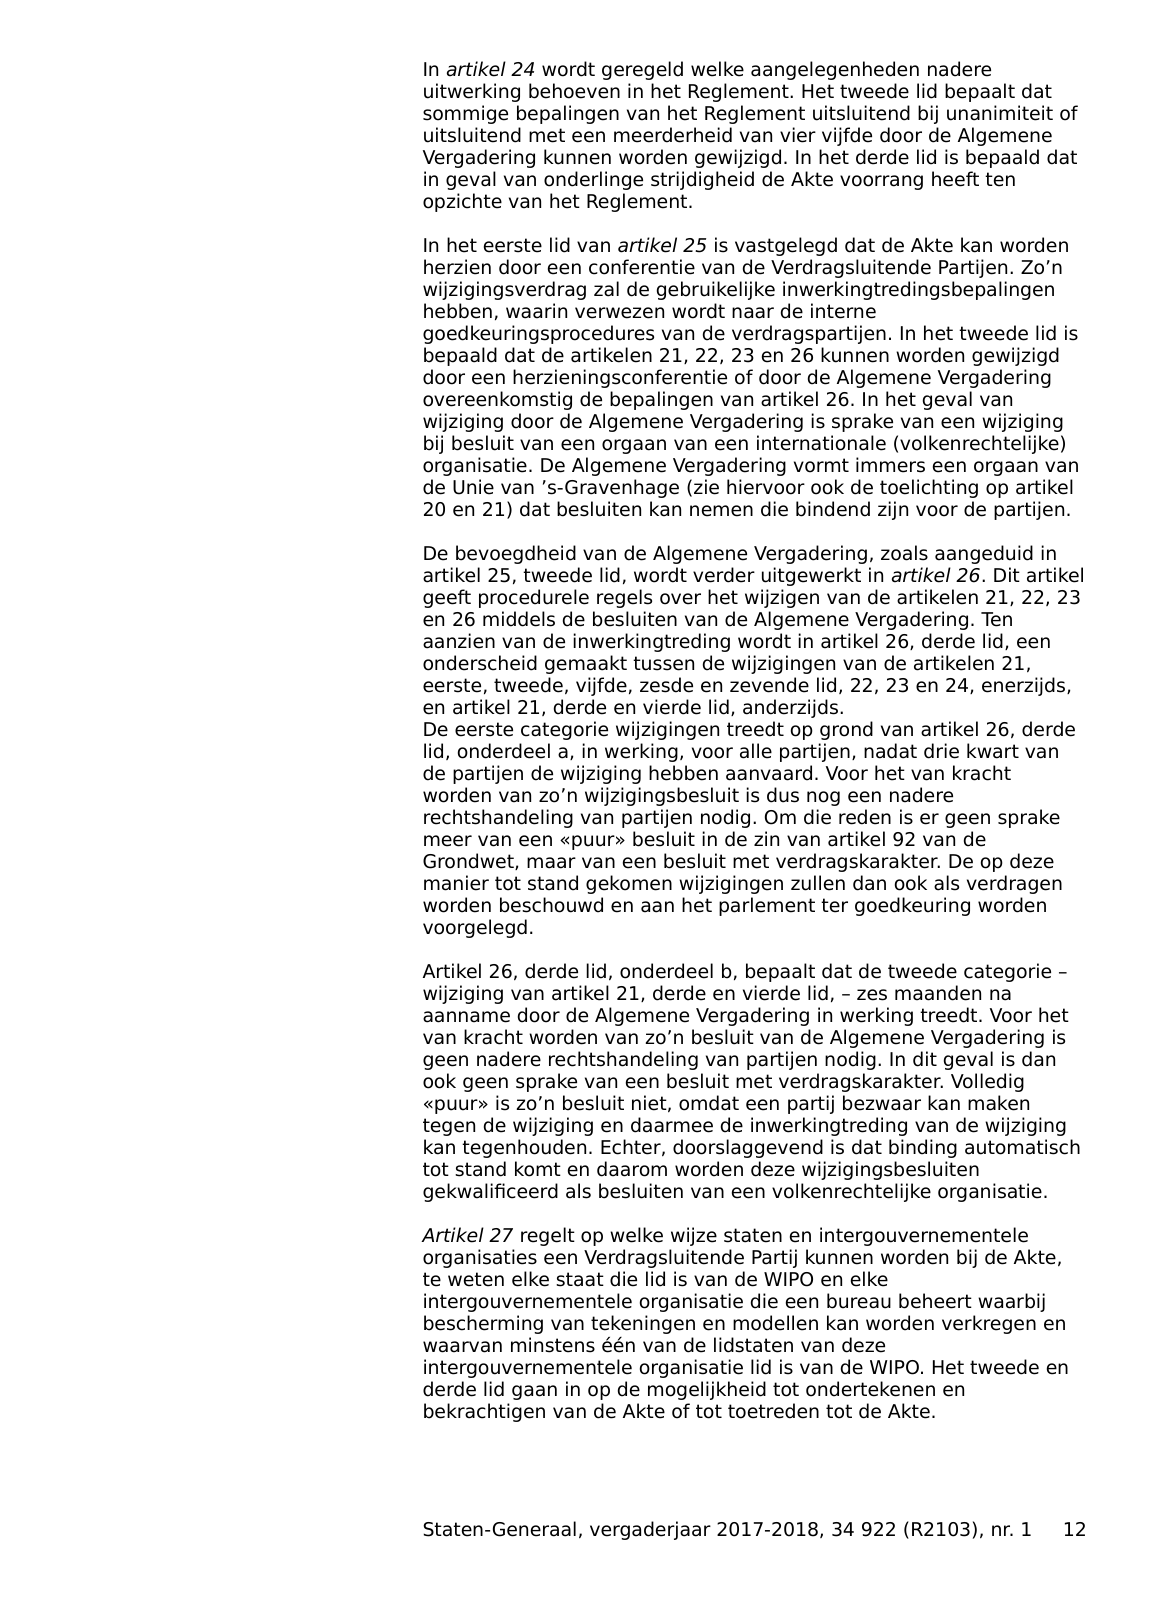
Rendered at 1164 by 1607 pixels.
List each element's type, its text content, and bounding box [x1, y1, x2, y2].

text De eerste categorie wijzigingen treedt op grond van artikel 26, derde lid, onderdeel a, in werking, voor alle partijen, nadat drie kwart van de partijen de wijziging hebben aanvaard. Voor het van kracht worden van zo’n wijzigingsbesluit is dus nog een nadere rechtshandeling van partijen nodig. Om die reden is er geen sprake meer van een «puur» besluit in de zin van artikel 92 van de Grondwet, maar van een besluit met verdragskarakter. De op deze manier tot stand gekomen wijzigingen zullen dan ook als verdragen worden beschouwd en aan het parlement ter goedkeuring worden voorgelegd. [422, 719, 1087, 939]
text De bevoegdheid van de Algemene Vergadering, zoals aangeduid in artikel 25, tweede lid, wordt verder uitgewerkt in artikel 26. Dit artikel geeft procedurele regels over het wijzigen van de artikelen 21, 22, 23 en 26 middels de besluiten van de Algemene Vergadering. Ten aanzien van de inwerkingtreding wordt in artikel 26, derde lid, een onderscheid gemaakt tussen de wijzigingen van de artikelen 21, eerste, tweede, vijfde, zesde en zevende lid, 22, 23 en 24, enerzijds, en artikel 21, derde en vierde lid, anderzijds. [422, 543, 1087, 719]
text Artikel 27 regelt op welke wijze staten en intergouvernementele organisaties een Verdragsluitende Partij kunnen worden bij de Akte, te weten elke staat die lid is van de WIPO en elke intergouvernementele organisatie die een bureau beheert waarbij bescherming van tekeningen en modellen kan worden verkregen en waarvan minstens één van de lidstaten van deze intergouvernementele organisatie lid is van de WIPO. Het tweede en derde lid gaan in op de mogelijkheid tot ondertekenen en bekrachtigen van de Akte of tot toetreden tot de Akte. [422, 1225, 1087, 1423]
text In het eerste lid van artikel 25 is vastgelegd dat de Akte kan worden herzien door een conferentie van de Verdragsluitende Partijen. Zo’n wijzigingsverdrag zal de gebruikelijke inwerkingtredingsbepalingen hebben, waarin verwezen wordt naar de interne goedkeuringsprocedures van de verdragspartijen. In het tweede lid is bepaald dat de artikelen 21, 22, 23 en 26 kunnen worden gewijzigd door een herzieningsconferentie of door de Algemene Vergadering overeenkomstig de bepalingen van artikel 26. In het geval van wijziging door de Algemene Vergadering is sprake van een wijziging bij besluit van een orgaan van een internationale (volkenrechtelijke) organisatie. De Algemene Vergadering vormt immers een orgaan van de Unie van ’s-Gravenhage (zie hiervoor ook de toelichting op artikel 20 en 21) dat besluiten kan nemen die bindend zijn voor de partijen. [422, 235, 1087, 521]
text In artikel 24 wordt geregeld welke aangelegenheden nadere uitwerking behoeven in het Reglement. Het tweede lid bepaalt dat sommige bepalingen van het Reglement uitsluitend bij unanimiteit of uitsluitend met een meerderheid van vier vijfde door de Algemene Vergadering kunnen worden gewijzigd. In het derde lid is bepaald dat in geval van onderlinge strijdigheid de Akte voorrang heeft ten opzichte van het Reglement. [422, 59, 1087, 213]
text Artikel 26, derde lid, onderdeel b, bepaalt dat de tweede categorie – wijziging van artikel 21, derde en vierde lid, – zes maanden na aanname door de Algemene Vergadering in werking treedt. Voor het van kracht worden van zo’n besluit van de Algemene Vergadering is geen nadere rechtshandeling van partijen nodig. In dit geval is dan ook geen sprake van een besluit met verdragskarakter. Volledig «puur» is zo’n besluit niet, omdat een partij bezwaar kan maken tegen de wijziging en daarmee de inwerkingtreding van de wijziging kan tegenhouden. Echter, doorslaggevend is dat binding automatisch tot stand komt en daarom worden deze wijzigingsbesluiten gekwalificeerd als besluiten van een volkenrechtelijke organisatie. [422, 961, 1087, 1203]
